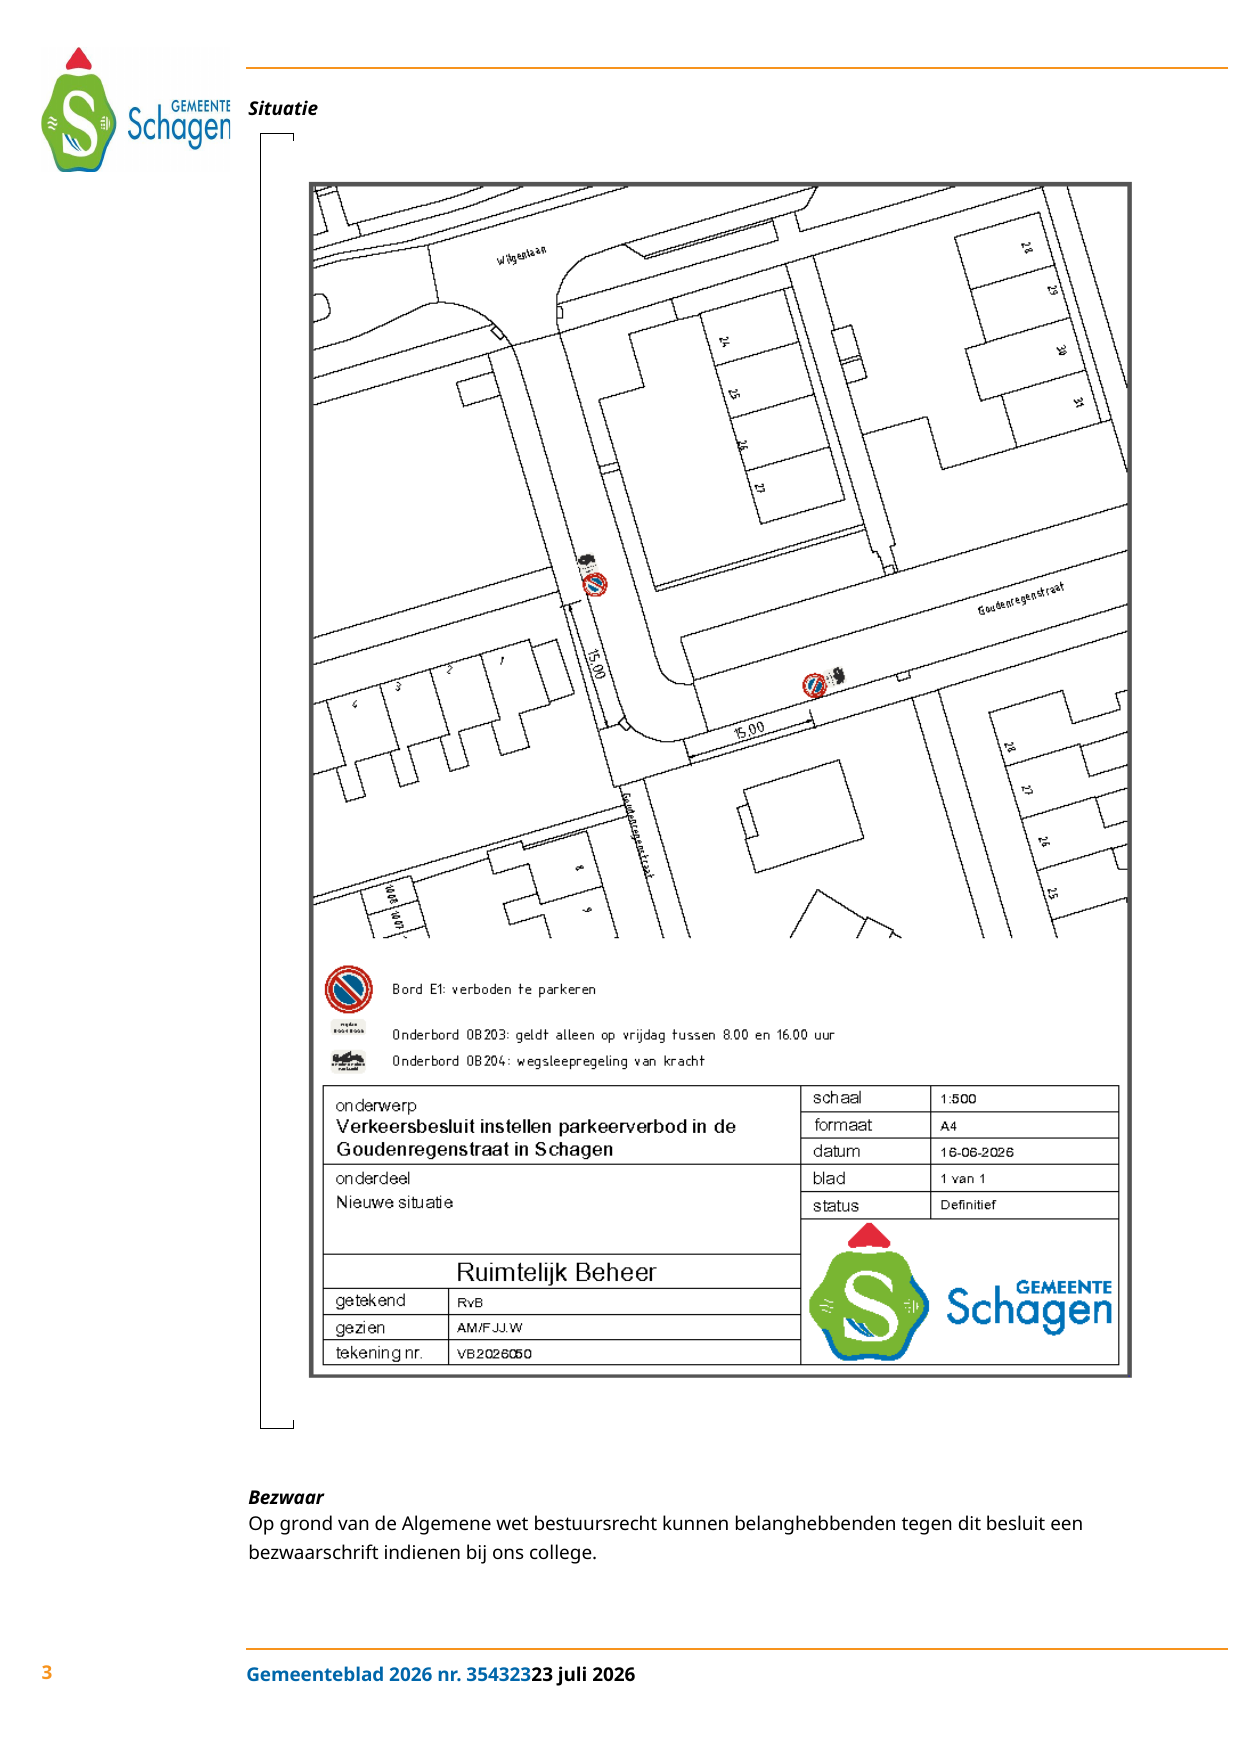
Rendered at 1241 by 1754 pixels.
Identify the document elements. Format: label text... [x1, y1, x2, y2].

text Op grond van de Algemene wet bestuursrecht kunnen belanghebbenden tegen dit besluit een bezwaarschrift indienen bij ons college. [248, 1510, 1152, 1565]
text Situatie [248, 95, 1152, 121]
text Bezwaar [248, 1484, 1152, 1510]
picture [268, 141, 1173, 1420]
picture [41, 47, 231, 172]
